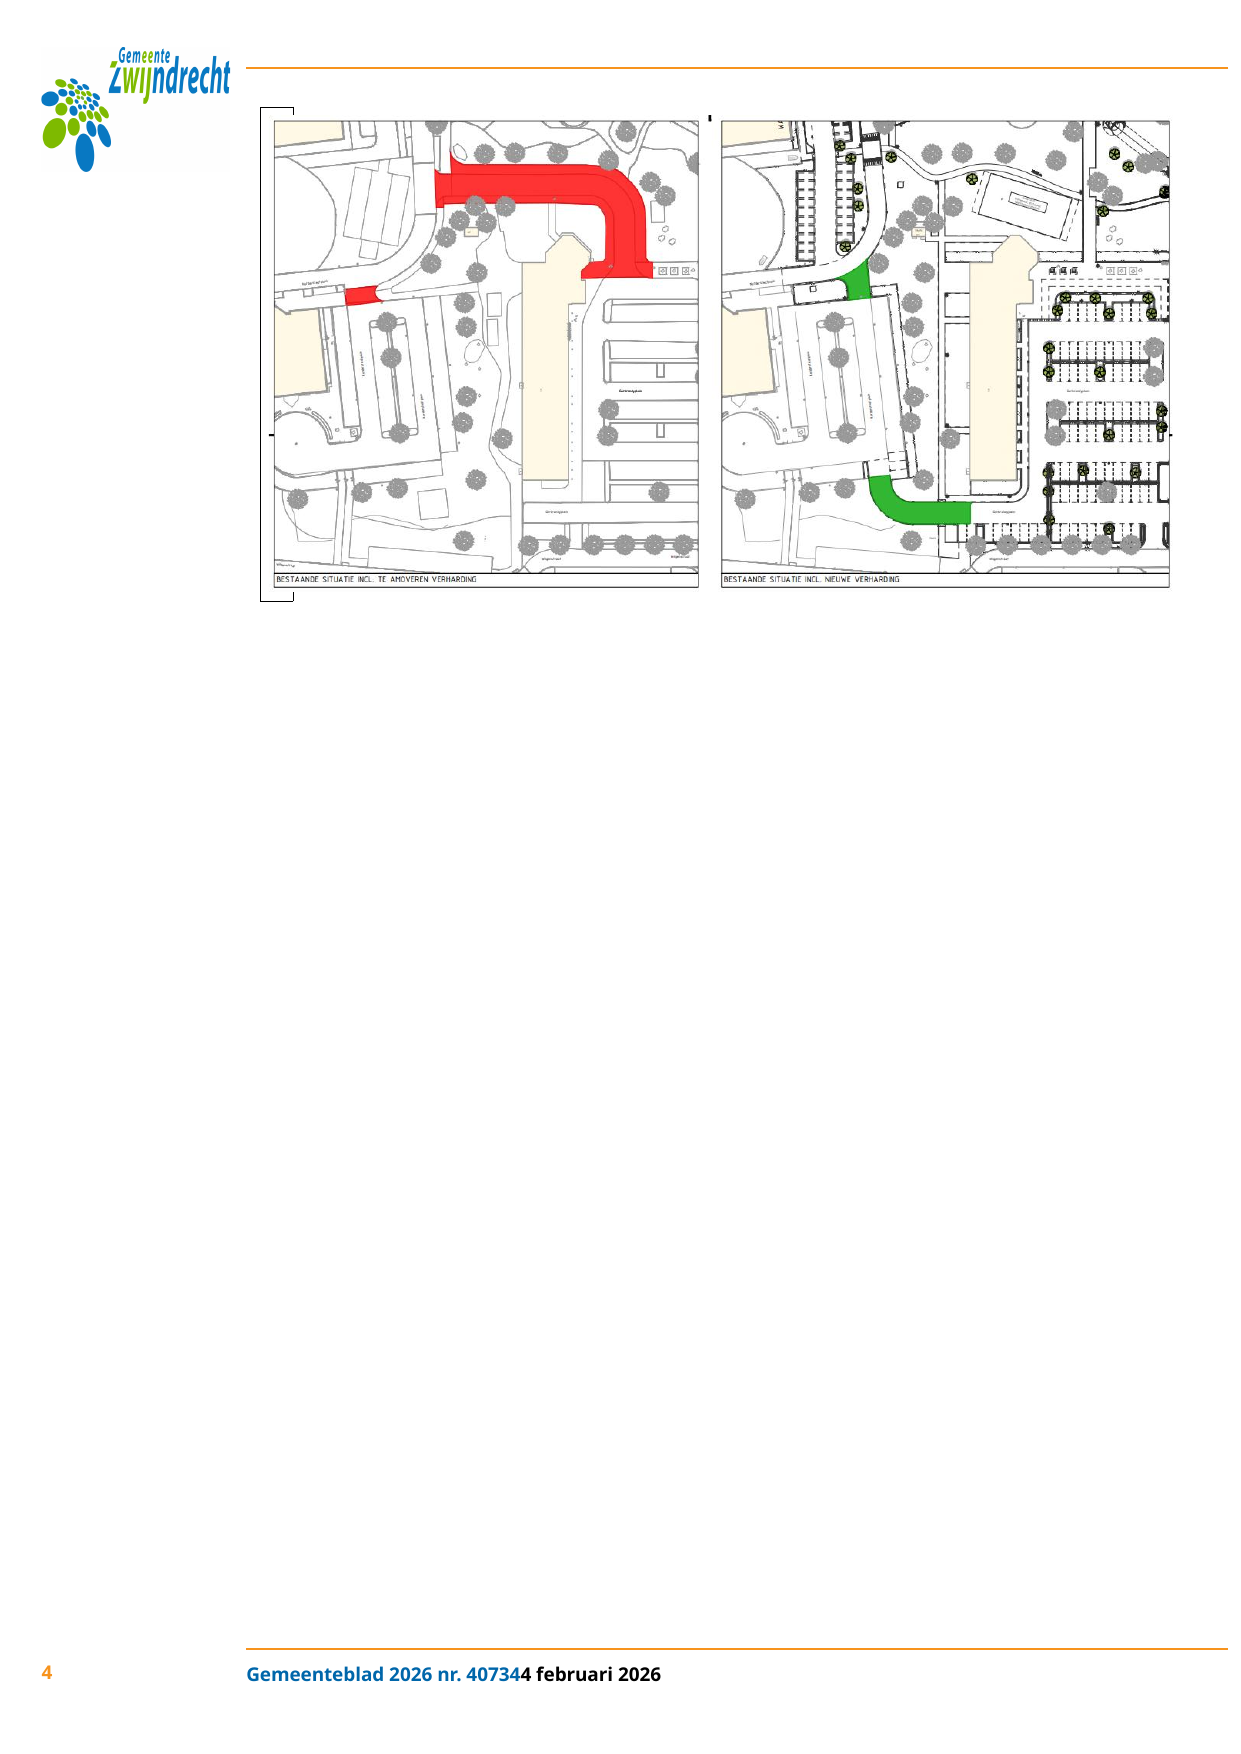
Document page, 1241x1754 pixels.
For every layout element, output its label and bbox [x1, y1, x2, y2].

picture [268, 115, 1173, 592]
picture [41, 47, 231, 172]
